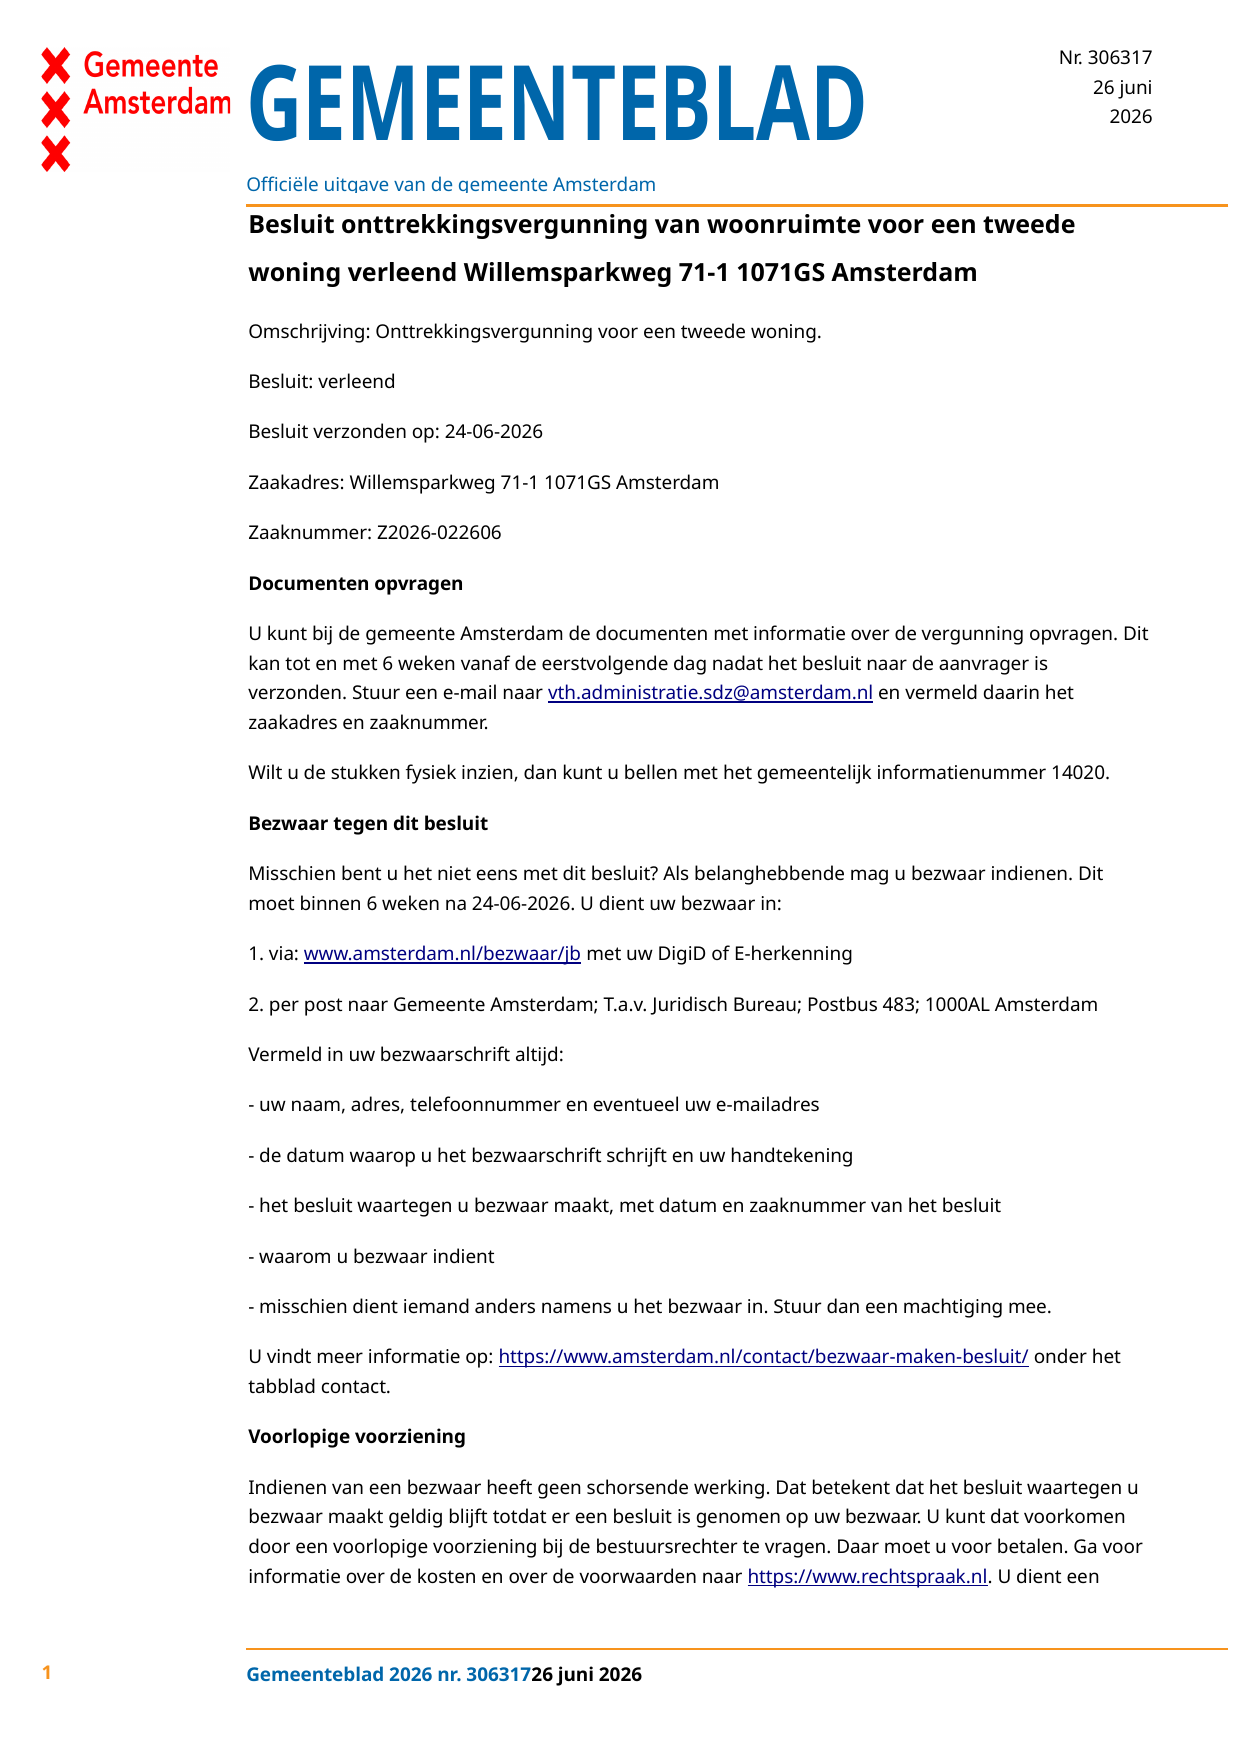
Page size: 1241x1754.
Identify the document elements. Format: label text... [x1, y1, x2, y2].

text Vermeld in uw bezwaarschrift altijd: [248, 1041, 1152, 1067]
text Zaakadres: Willemsparkweg 71-1 1071GS Amsterdam [248, 469, 1152, 495]
text Indienen van een bezwaar heeft geen schorsende werking. Dat betekent dat het besluit waartegen u bezwaar maakt geldig blijft totdat er een besluit is genomen op uw bezwaar. U kunt dat voorkomen door een voorlopige voorziening bij de bestuursrechter te vragen. Daar moet u voor betalen. Ga voor informatie over de kosten en over de voorwaarden naar https://www.rechtspraak.nl. U dient een [248, 1474, 1152, 1589]
text U kunt bij de gemeente Amsterdam de documenten met informatie over de vergunning opvragen. Dit kan tot en met 6 weken vanaf de eerstvolgende dag nadat het besluit naar de aanvrager is verzonden. Stuur een e-mail naar vth.administratie.sdz@amsterdam.nl en vermeld daarin het zaakadres en zaaknummer. [248, 620, 1152, 735]
text Besluit verzonden op: 24-06-2026 [248, 419, 1152, 444]
text - de datum waarop u het bezwaarschrift schrijft en uw handtekening [248, 1142, 1152, 1168]
text Wilt u de stukken fysiek inzien, dan kunt u bellen met het gemeentelijk informatienummer 14020. [248, 759, 1152, 785]
text 2. per post naar Gemeente Amsterdam; T.a.v. Juridisch Bureau; Postbus 483; 1000AL Amsterdam [248, 991, 1152, 1017]
text - het besluit waartegen u bezwaar maakt, met datum en zaaknummer van het besluit [248, 1192, 1152, 1218]
text U vindt meer informatie op: https://www.amsterdam.nl/contact/bezwaar-maken-besluit/ onder het tabblad contact. [248, 1344, 1152, 1399]
text Besluit onttrekkingsvergunning van woonruimte voor een tweede woning verleend Willemsparkweg 71-1 1071GS Amsterdam [248, 207, 1152, 288]
text - uw naam, adres, telefoonnummer en eventueel uw e-mailadres [248, 1092, 1152, 1117]
picture [41, 47, 231, 172]
text Omschrijving: Onttrekkingsvergunning voor een tweede woning. [248, 318, 1152, 344]
text Zaaknummer: Z2026-022606 [248, 519, 1152, 545]
text 1. via: www.amsterdam.nl/bezwaar/jb met uw DigiD of E-herkenning [248, 940, 1152, 966]
text - misschien dient iemand anders namens u het bezwaar in. Stuur dan een machtiging mee. [248, 1293, 1152, 1319]
text Bezwaar tegen dit besluit [248, 810, 1152, 836]
text - waarom u bezwaar indient [248, 1243, 1152, 1269]
text Besluit: verleend [248, 368, 1152, 394]
text Documenten opvragen [248, 570, 1152, 596]
text Misschien bent u het niet eens met dit besluit? Als belanghebbende mag u bezwaar indienen. Dit moet binnen 6 weken na 24-06-2026. U dient uw bezwaar in: [248, 860, 1152, 916]
text Voorlopige voorziening [248, 1424, 1152, 1449]
